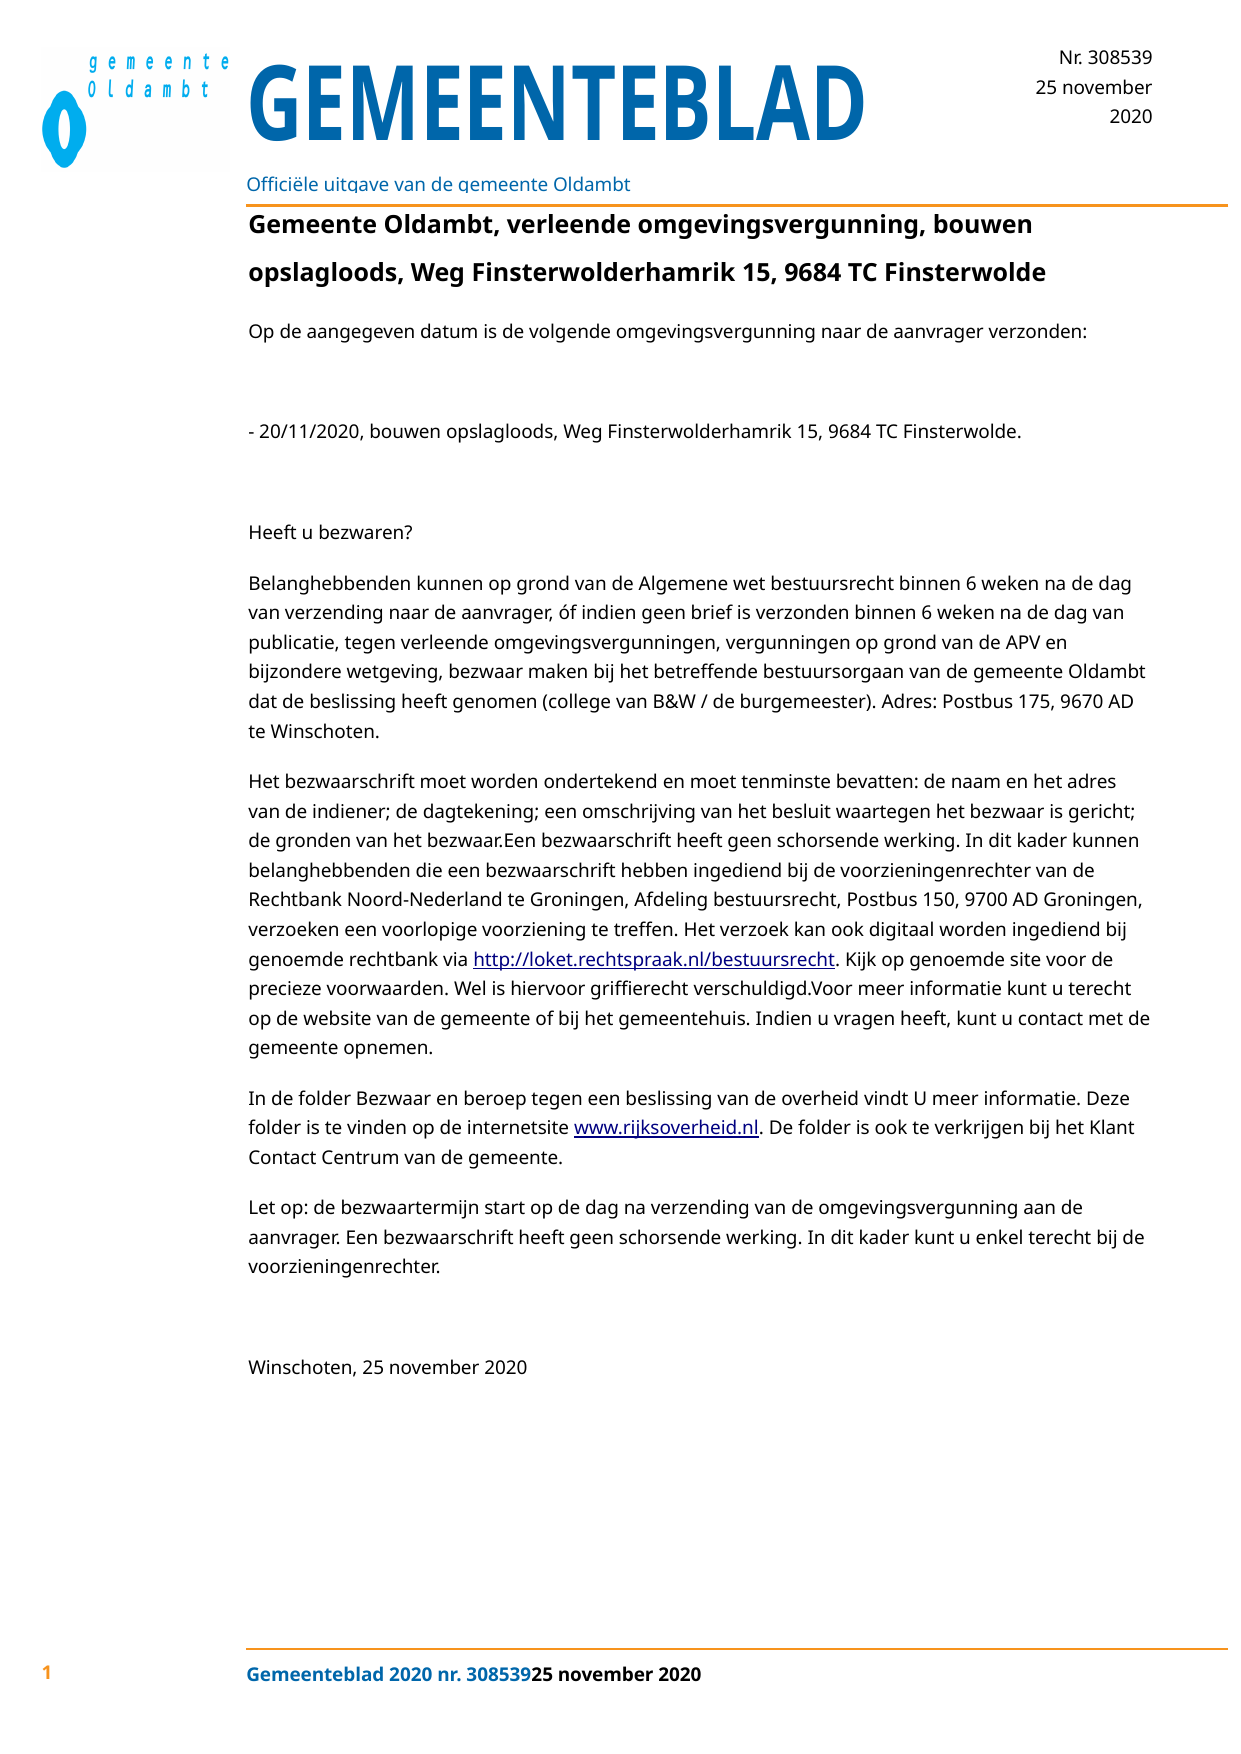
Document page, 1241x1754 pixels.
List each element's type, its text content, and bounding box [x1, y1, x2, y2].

text Het bezwaarschrift moet worden ondertekend en moet tenminste bevatten: de naam en het adres van de indiener; de dagtekening; een omschrijving van het besluit waartegen het bezwaar is gericht; de gronden van het bezwaar.Een bezwaarschrift heeft geen schorsende werking. In dit kader kunnen belanghebbenden die een bezwaarschrift hebben ingediend bij de voorzieningenrechter van de Rechtbank Noord-Nederland te Groningen, Afdeling bestuursrecht, Postbus 150, 9700 AD Groningen, verzoeken een voorlopige voorziening te treffen. Het verzoek kan ook digitaal worden ingediend bij genoemde rechtbank via http://loket.rechtspraak.nl/bestuursrecht. Kijk op genoemde site voor de precieze voorwaarden. Wel is hiervoor griffierecht verschuldigd.Voor meer informatie kunt u terecht op de website van de gemeente of bij het gemeentehuis. Indien u vragen heeft, kunt u contact met de gemeente opnemen. [248, 768, 1152, 1060]
picture [41, 47, 231, 172]
text Belanghebbenden kunnen op grond van de Algemene wet bestuursrecht binnen 6 weken na de dag van verzending naar de aanvrager, óf indien geen brief is verzonden binnen 6 weken na de dag van publicatie, tegen verleende omgevingsvergunningen, vergunningen op grond van de APV en bijzondere wetgeving, bezwaar maken bij het betreffende bestuursorgaan van de gemeente Oldambt dat de beslissing heeft genomen (college van B&W / de burgemeester). Adres: Postbus 175, 9670 AD te Winschoten. [248, 570, 1152, 744]
text Heeft u bezwaren? [248, 519, 1152, 545]
text Gemeente Oldambt, verleende omgevingsvergunning, bouwen opslagloods, Weg Finsterwolderhamrik 15, 9684 TC Finsterwolde [248, 207, 1152, 288]
text Let op: de bezwaartermijn start op de dag na verzending van de omgevingsvergunning aan de aanvrager. Een bezwaarschrift heeft geen schorsende werking. In dit kader kunt u enkel terecht bij de voorzieningenrechter. [248, 1194, 1152, 1279]
text Winschoten, 25 november 2020 [248, 1354, 1152, 1380]
text - 20/11/2020, bouwen opslagloods, Weg Finsterwolderhamrik 15, 9684 TC Finsterwolde. [248, 419, 1152, 444]
text Op de aangegeven datum is de volgende omgevingsvergunning naar de aanvrager verzonden: [248, 318, 1152, 344]
text In de folder Bezwaar en beroep tegen een beslissing van de overheid vindt U meer informatie. Deze folder is te vinden op de internetsite www.rijksoverheid.nl. De folder is ook te verkrijgen bij het Klant Contact Centrum van de gemeente. [248, 1085, 1152, 1170]
